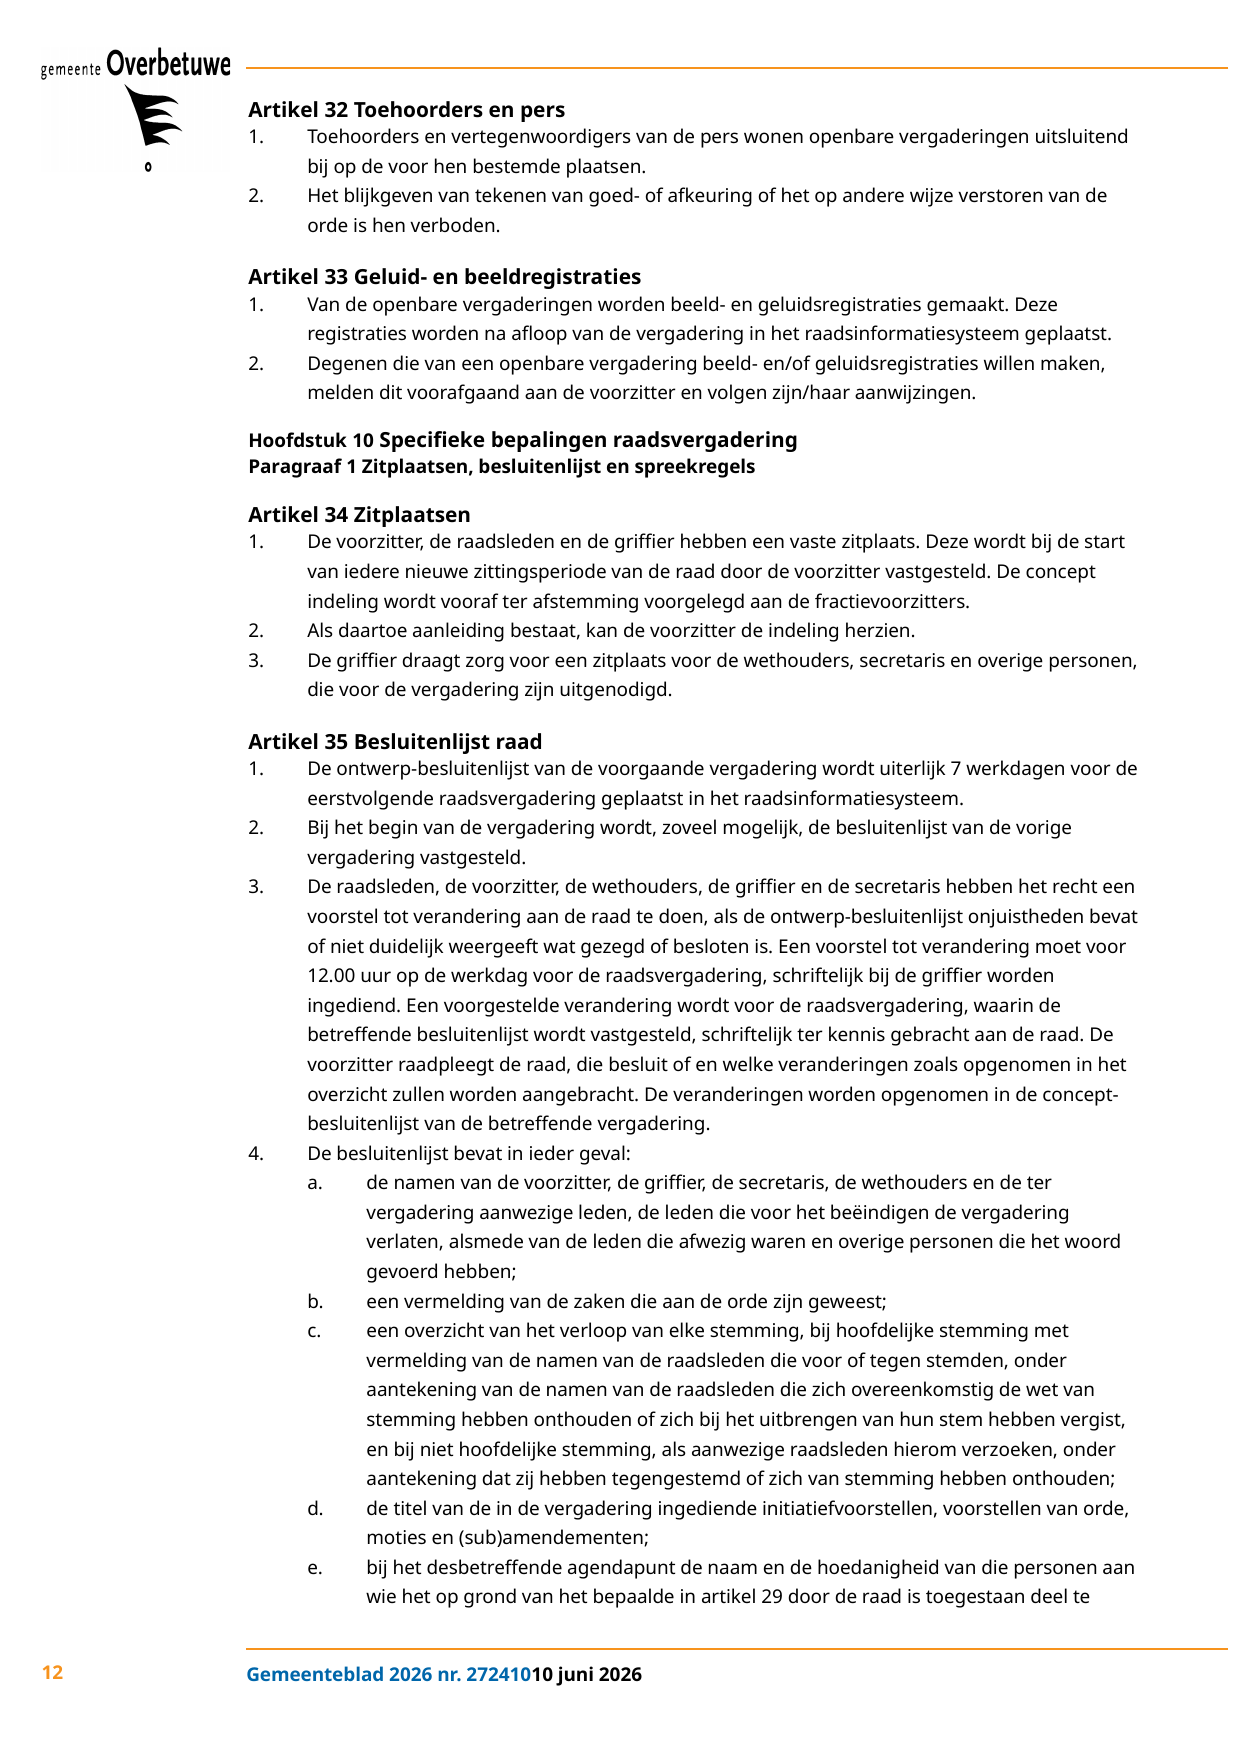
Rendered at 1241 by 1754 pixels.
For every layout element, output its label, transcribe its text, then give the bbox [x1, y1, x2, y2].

list de namen van de voorzitter, de griffier, de secretaris, de wethouders en de ter vergadering aanwezige leden, de leden die voor het beëindigen de vergadering verlaten, alsmede van de leden die afwezig waren en overige personen die het woord gevoerd hebben; [307, 1169, 1152, 1284]
text Artikel 33 Geluid- en beeldregistraties [248, 262, 1152, 291]
list een overzicht van het verloop van elke stemming, bij hoofdelijke stemming met vermelding van de namen van de raadsleden die voor of tegen stemden, onder aantekening van de namen van de raadsleden die zich overeenkomstig de wet van stemming hebben onthouden of zich bij het uitbrengen van hun stem hebben vergist, en bij niet hoofdelijke stemming, als aanwezige raadsleden hierom verzoeken, onder aantekening dat zij hebben tegengestemd of zich van stemming hebben onthouden; [307, 1317, 1152, 1491]
list een vermelding van de zaken die aan de orde zijn geweest; [307, 1288, 1152, 1314]
text Artikel 32 Toehoorders en pers [248, 95, 1152, 123]
list De ontwerp-besluitenlijst van de voorgaande vergadering wordt uiterlijk 7 werkdagen voor de eerstvolgende raadsvergadering geplaatst in het raadsinformatiesysteem. [248, 755, 1152, 811]
list de titel van de in de vergadering ingediende initiatiefvoorstellen, voorstellen van orde, moties en (sub)amendementen; [307, 1495, 1152, 1550]
list De besluitenlijst bevat in ieder geval: [248, 1140, 1152, 1166]
list Degenen die van een openbare vergadering beeld- en/of geluidsregistraties willen maken, melden dit voorafgaand aan de voorzitter en volgen zijn/haar aanwijzingen. [248, 350, 1152, 405]
text Hoofdstuk 10 Specifieke bepalingen raadsvergadering [248, 425, 1152, 454]
list Van de openbare vergaderingen worden beeld- en geluidsregistraties gemaakt. Deze registraties worden na afloop van de vergadering in het raadsinformatiesysteem geplaatst. [248, 291, 1152, 346]
text Paragraaf 1 Zitplaatsen, besluitenlijst en spreekregels [248, 454, 1152, 479]
picture [41, 47, 231, 172]
list Bij het begin van de vergadering wordt, zoveel mogelijk, de besluitenlijst van de vorige vergadering vastgesteld. [248, 814, 1152, 870]
list Toehoorders en vertegenwoordigers van de pers wonen openbare vergaderingen uitsluitend bij op de voor hen bestemde plaatsen. [248, 123, 1152, 178]
list Als daartoe aanleiding bestaat, kan de voorzitter de indeling herzien. [248, 617, 1152, 643]
list De griffier draagt zorg voor een zitplaats voor de wethouders, secretaris en overige personen, die voor de vergadering zijn uitgenodigd. [248, 647, 1152, 702]
list De raadsleden, de voorzitter, de wethouders, de griffier en de secretaris hebben het recht een voorstel tot verandering aan de raad te doen, als de ontwerp-besluitenlijst onjuistheden bevat of niet duidelijk weergeeft wat gezegd of besloten is. Een voorstel tot verandering moet voor 12.00 uur op de werkdag voor de raadsvergadering, schriftelijk bij de griffier worden ingediend. Een voorgestelde verandering wordt voor de raadsvergadering, waarin de betreffende besluitenlijst wordt vastgesteld, schriftelijk ter kennis gebracht aan de raad. De voorzitter raadpleegt de raad, die besluit of en welke veranderingen zoals opgenomen in het overzicht zullen worden aangebracht. De veranderingen worden opgenomen in de concept-besluitenlijst van de betreffende vergadering. [248, 874, 1152, 1136]
list Het blijkgeven van tekenen van goed- of afkeuring of het op andere wijze verstoren van de orde is hen verboden. [248, 182, 1152, 238]
text Artikel 35 Besluitenlijst raad [248, 727, 1152, 755]
list De voorzitter, de raadsleden en de griffier hebben een vaste zitplaats. Deze wordt bij de start van iedere nieuwe zittingsperiode van de raad door de voorzitter vastgesteld. De concept indeling wordt vooraf ter afstemming voorgelegd aan de fractievoorzitters. [248, 529, 1152, 613]
text Artikel 34 Zitplaatsen [248, 500, 1152, 529]
list bij het desbetreffende agendapunt de naam en de hoedanigheid van die personen aan wie het op grond van het bepaalde in artikel 29 door de raad is toegestaan deel te [307, 1554, 1152, 1609]
